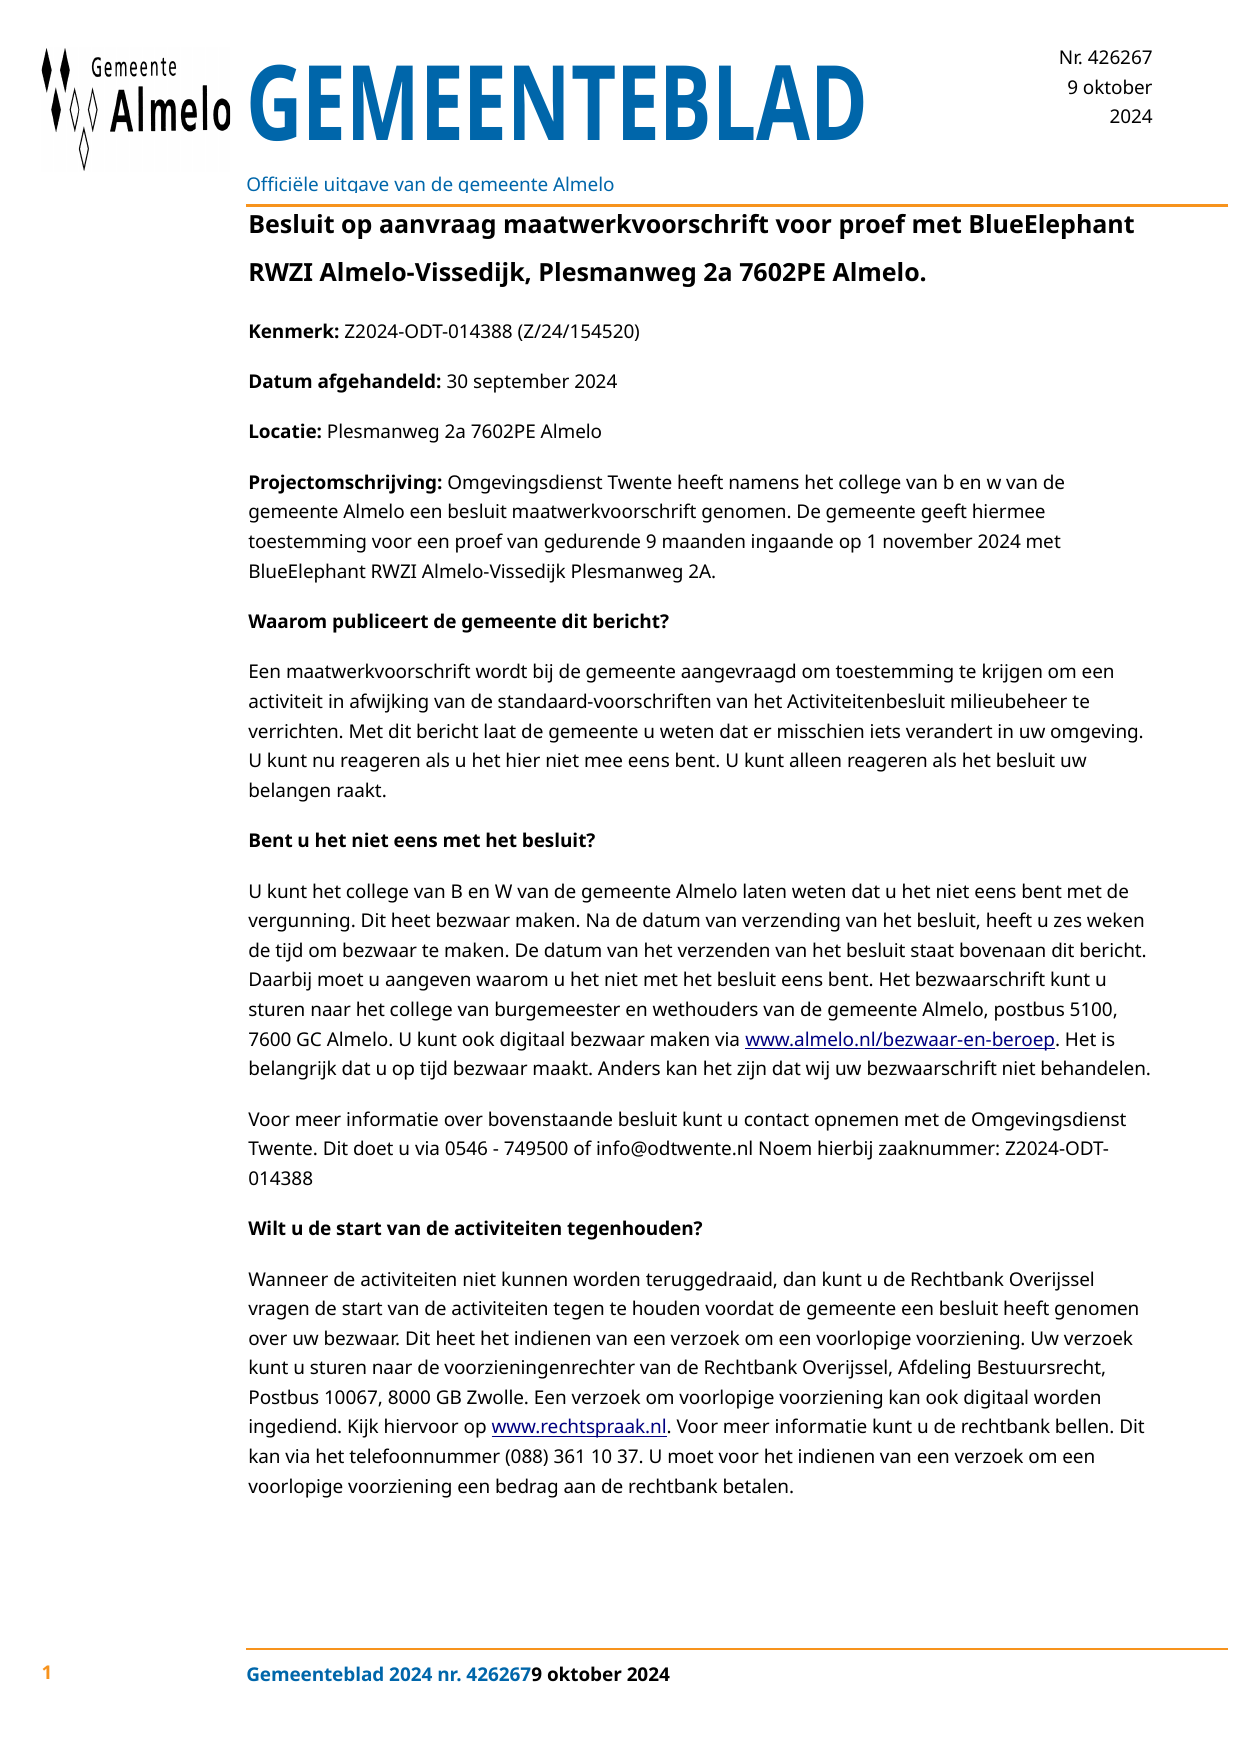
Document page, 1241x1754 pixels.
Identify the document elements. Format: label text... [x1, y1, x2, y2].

picture [41, 47, 231, 172]
text U kunt het college van B en W van de gemeente Almelo laten weten dat u het niet eens bent met de vergunning. Dit heet bezwaar maken. Na de datum van verzending van het besluit, heeft u zes weken de tijd om bezwaar te maken. De datum van het verzenden van het besluit staat bovenaan dit bericht. Daarbij moet u aangeven waarom u het niet met het besluit eens bent. Het bezwaarschrift kunt u sturen naar het college van burgemeester en wethouders van de gemeente Almelo, postbus 5100, 7600 GC Almelo. U kunt ook digitaal bezwaar maken via www.almelo.nl/bezwaar-en-beroep. Het is belangrijk dat u op tijd bezwaar maakt. Anders kan het zijn dat wij uw bezwaarschrift niet behandelen. [248, 878, 1152, 1081]
text Wanneer de activiteiten niet kunnen worden teruggedraaid, dan kunt u de Rechtbank Overijssel vragen de start van de activiteiten tegen te houden voordat de gemeente een besluit heeft genomen over uw bezwaar. Dit heet het indienen van een verzoek om een voorlopige voorziening. Uw verzoek kunt u sturen naar de voorzieningenrechter van de Rechtbank Overijssel, Afdeling Bestuursrecht, Postbus 10067, 8000 GB Zwolle. Een verzoek om voorlopige voorziening kan ook digitaal worden ingediend. Kijk hiervoor op www.rechtspraak.nl. Voor meer informatie kunt u de rechtbank bellen. Dit kan via het telefoonnummer (088) 361 10 37. U moet voor het indienen van een verzoek om een voorlopige voorziening een bedrag aan de rechtbank betalen. [248, 1266, 1152, 1499]
text Waarom publiceert de gemeente dit bericht? [248, 608, 1152, 634]
text Wilt u de start van de activiteiten tegenhouden? [248, 1215, 1152, 1241]
text Bent u het niet eens met het besluit? [248, 827, 1152, 853]
text Locatie: Plesmanweg 2a 7602PE Almelo [248, 419, 1152, 444]
text Besluit op aanvraag maatwerkvoorschrift voor proef met BlueElephant RWZI Almelo-Vissedijk, Plesmanweg 2a 7602PE Almelo. [248, 207, 1152, 288]
text Datum afgehandeld: 30 september 2024 [248, 368, 1152, 394]
text Kenmerk: Z2024-ODT-014388 (Z/24/154520) [248, 318, 1152, 344]
text Voor meer informatie over bovenstaande besluit kunt u contact opnemen met de Omgevingsdienst Twente. Dit doet u via 0546 - 749500 of info@odtwente.nl Noem hierbij zaaknummer: Z2024-ODT-014388 [248, 1106, 1152, 1191]
text Een maatwerkvoorschrift wordt bij de gemeente aangevraagd om toestemming te krijgen om een activiteit in afwijking van de standaard-voorschriften van het Activiteitenbesluit milieubeheer te verrichten. Met dit bericht laat de gemeente u weten dat er misschien iets verandert in uw omgeving. U kunt nu reageren als u het hier niet mee eens bent. U kunt alleen reageren als het besluit uw belangen raakt. [248, 659, 1152, 803]
text Projectomschrijving: Omgevingsdienst Twente heeft namens het college van b en w van de gemeente Almelo een besluit maatwerkvoorschrift genomen. De gemeente geeft hiermee toestemming voor een proef van gedurende 9 maanden ingaande op 1 november 2024 met BlueElephant RWZI Almelo-Vissedijk Plesmanweg 2A. [248, 469, 1152, 584]
